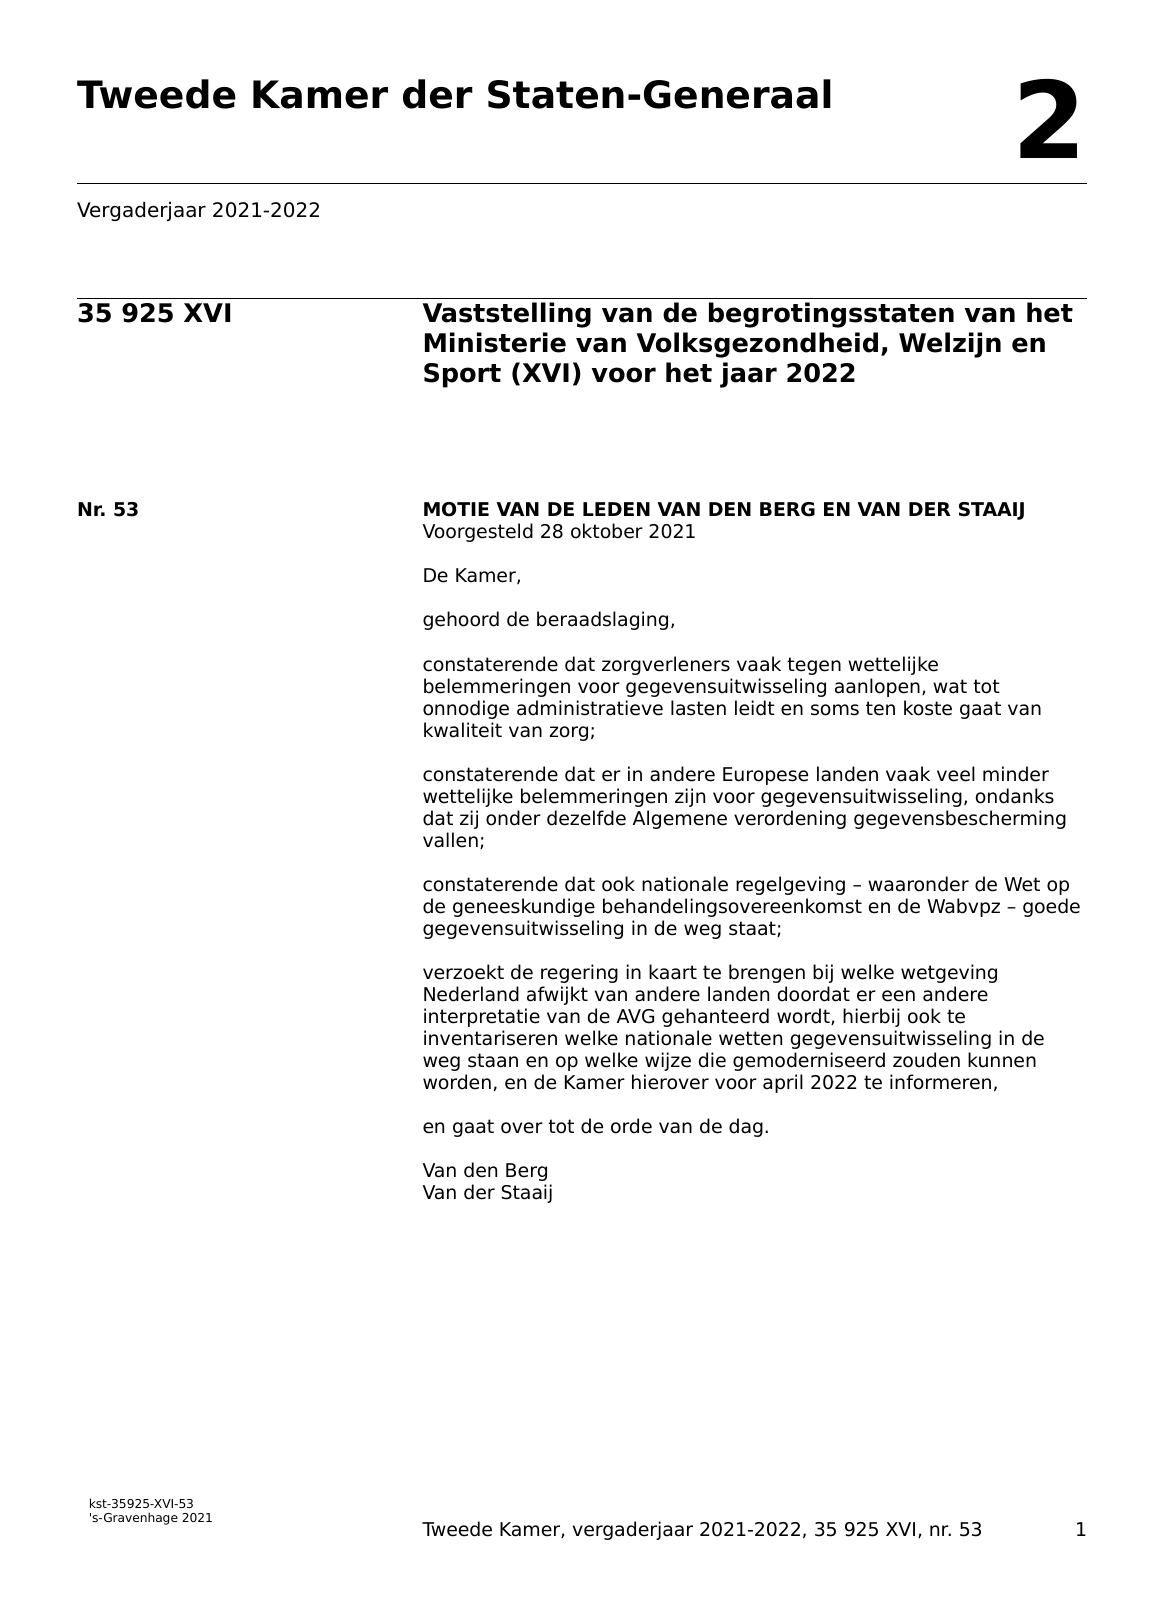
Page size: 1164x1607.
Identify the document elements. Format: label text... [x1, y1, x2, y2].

text constaterende dat zorgverleners vaak tegen wettelijke belemmeringen voor gegevensuitwisseling aanlopen, wat tot onnodige administratieve lasten leidt en soms ten koste gaat van kwaliteit van zorg; [422, 653, 1087, 741]
text Voorgesteld 28 oktober 2021 [422, 521, 1087, 543]
text gehoord de beraadslaging, [422, 609, 1087, 631]
text kst-35925-XVI-53 [88, 1497, 323, 1511]
table_cell Vergaderjaar 2021-2022 [77, 184, 1087, 298]
text constaterende dat ook nationale regelgeving – waaronder de Wet op de geneeskundige behandelingsovereenkomst en de Wabvpz – goede gegevensuitwisseling in de weg staat; [422, 874, 1087, 940]
text en gaat over tot de orde van de dag. [422, 1116, 1087, 1138]
table_header 2 [886, 59, 1087, 183]
text Van den Berg [422, 1160, 1087, 1182]
text verzoekt de regering in kaart te brengen bij welke wetgeving Nederland afwijkt van andere landen doordat er een andere interpretatie van de AVG gehanteerd wordt, hierbij ook te inventariseren welke nationale wetten gegevensuitwisseling in de weg staan en op welke wijze die gemoderniseerd zouden kunnen worden, en de Kamer hierover voor april 2022 te informeren, [422, 962, 1087, 1094]
table_header Tweede Kamer der Staten-Generaal [77, 59, 886, 183]
text constaterende dat er in andere Europese landen vaak veel minder wettelijke belemmeringen zijn voor gegevensuitwisseling, ondanks dat zij onder dezelfde Algemene verordening gegevensbescherming vallen; [422, 764, 1087, 852]
text 's-Gravenhage 2021 [88, 1511, 323, 1525]
text De Kamer, [422, 565, 1087, 587]
subtitle 35 925 XVI Vaststelling van de begrotingsstaten van het Ministerie van Volksgezondheid, Welzijn en Sport (XVI) voor het jaar 2022 [77, 299, 1087, 388]
subtitle Nr. 53 MOTIE VAN DE LEDEN VAN DEN BERG EN VAN DER STAAIJ [77, 499, 1087, 521]
text Van der Staaij [422, 1182, 1087, 1204]
